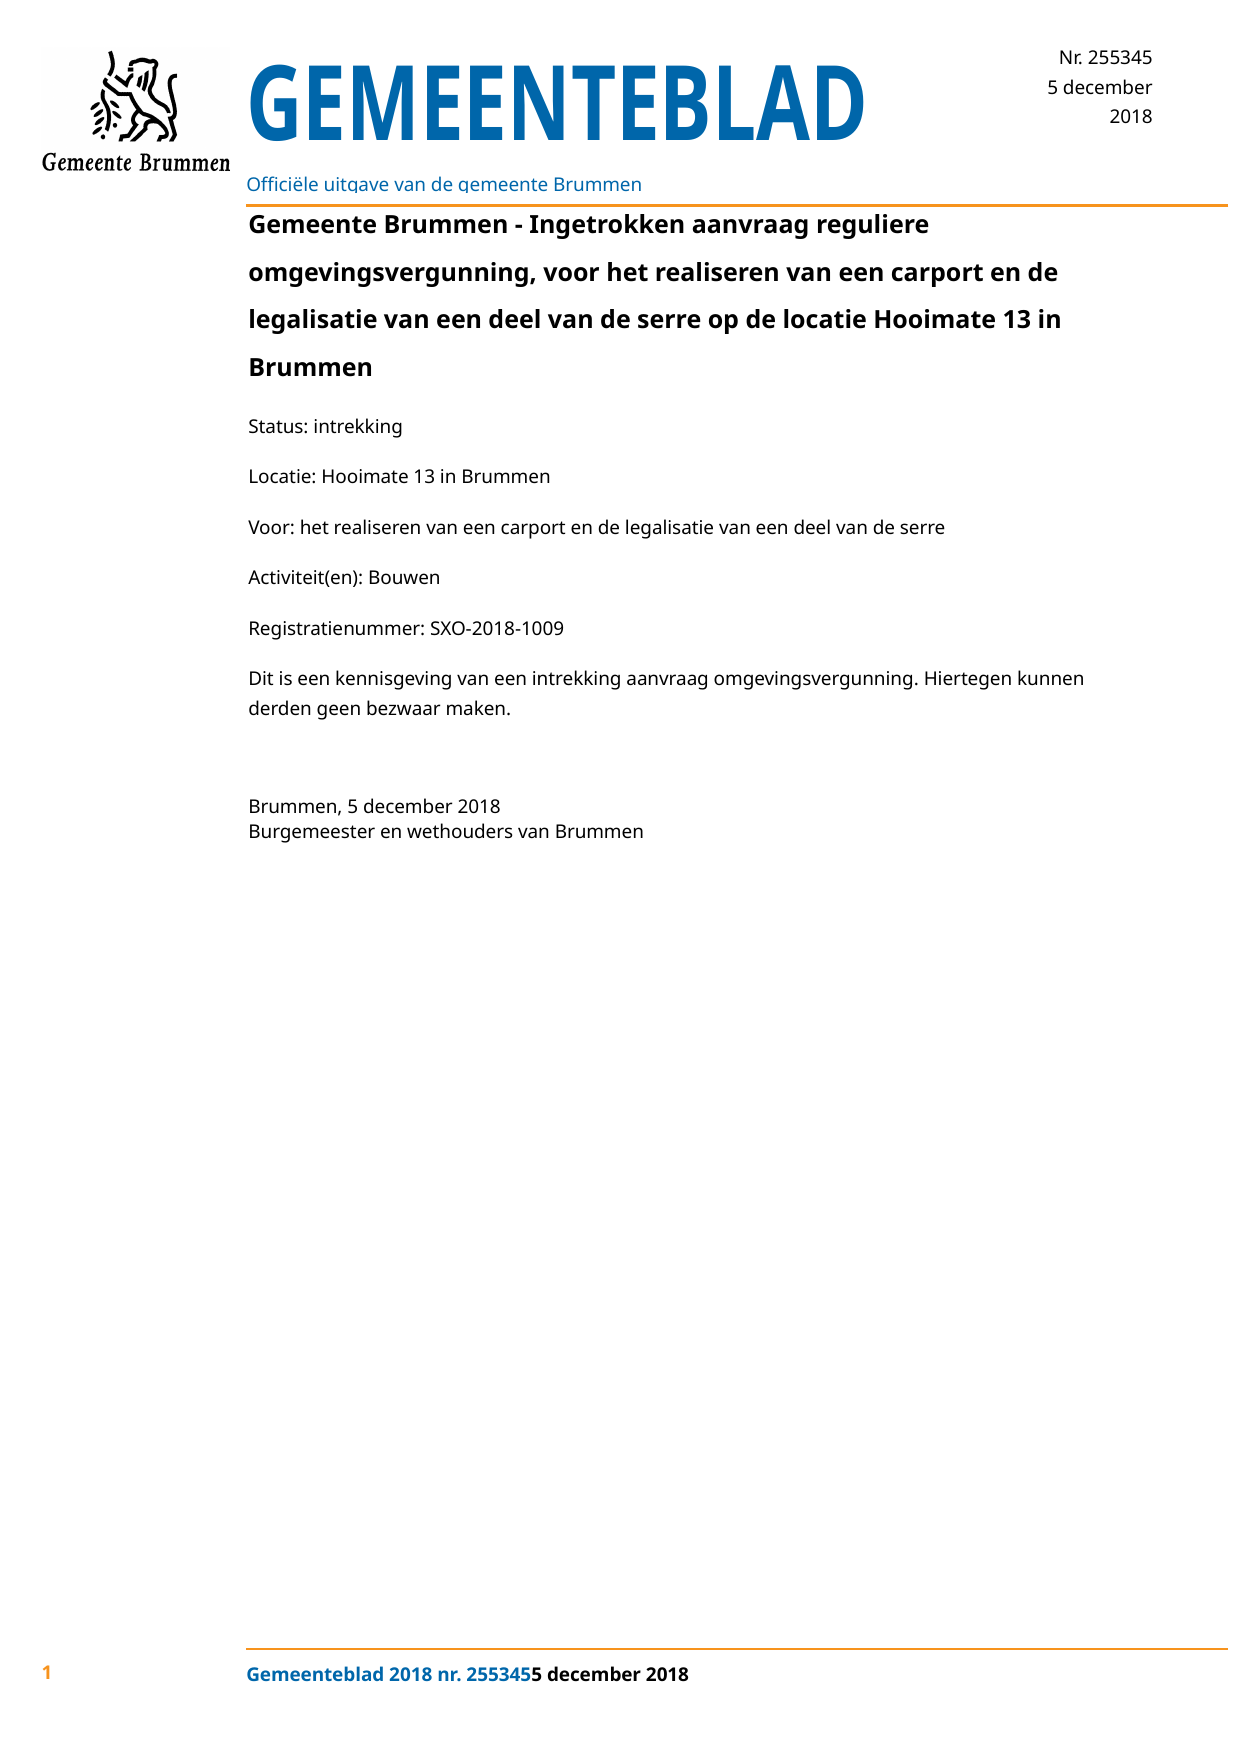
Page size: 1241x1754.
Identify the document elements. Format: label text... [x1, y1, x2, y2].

text Burgemeester en wethouders van Brummen [248, 819, 1152, 844]
text Dit is een kennisgeving van een intrekking aanvraag omgevingsvergunning. Hiertegen kunnen derden geen bezwaar maken. [248, 665, 1152, 721]
text Registratienummer: SXO-2018-1009 [248, 615, 1152, 641]
text Status: intrekking [248, 413, 1152, 439]
text Gemeente Brummen - Ingetrokken aanvraag reguliere omgevingsvergunning, voor het realiseren van een carport en de legalisatie van een deel van de serre op de locatie Hooimate 13 in Brummen [248, 207, 1152, 384]
picture [41, 47, 231, 172]
text Brummen, 5 december 2018 [248, 793, 1152, 819]
text Locatie: Hooimate 13 in Brummen [248, 463, 1152, 489]
text Voor: het realiseren van een carport en de legalisatie van een deel van de serre [248, 514, 1152, 540]
text Activiteit(en): Bouwen [248, 564, 1152, 590]
